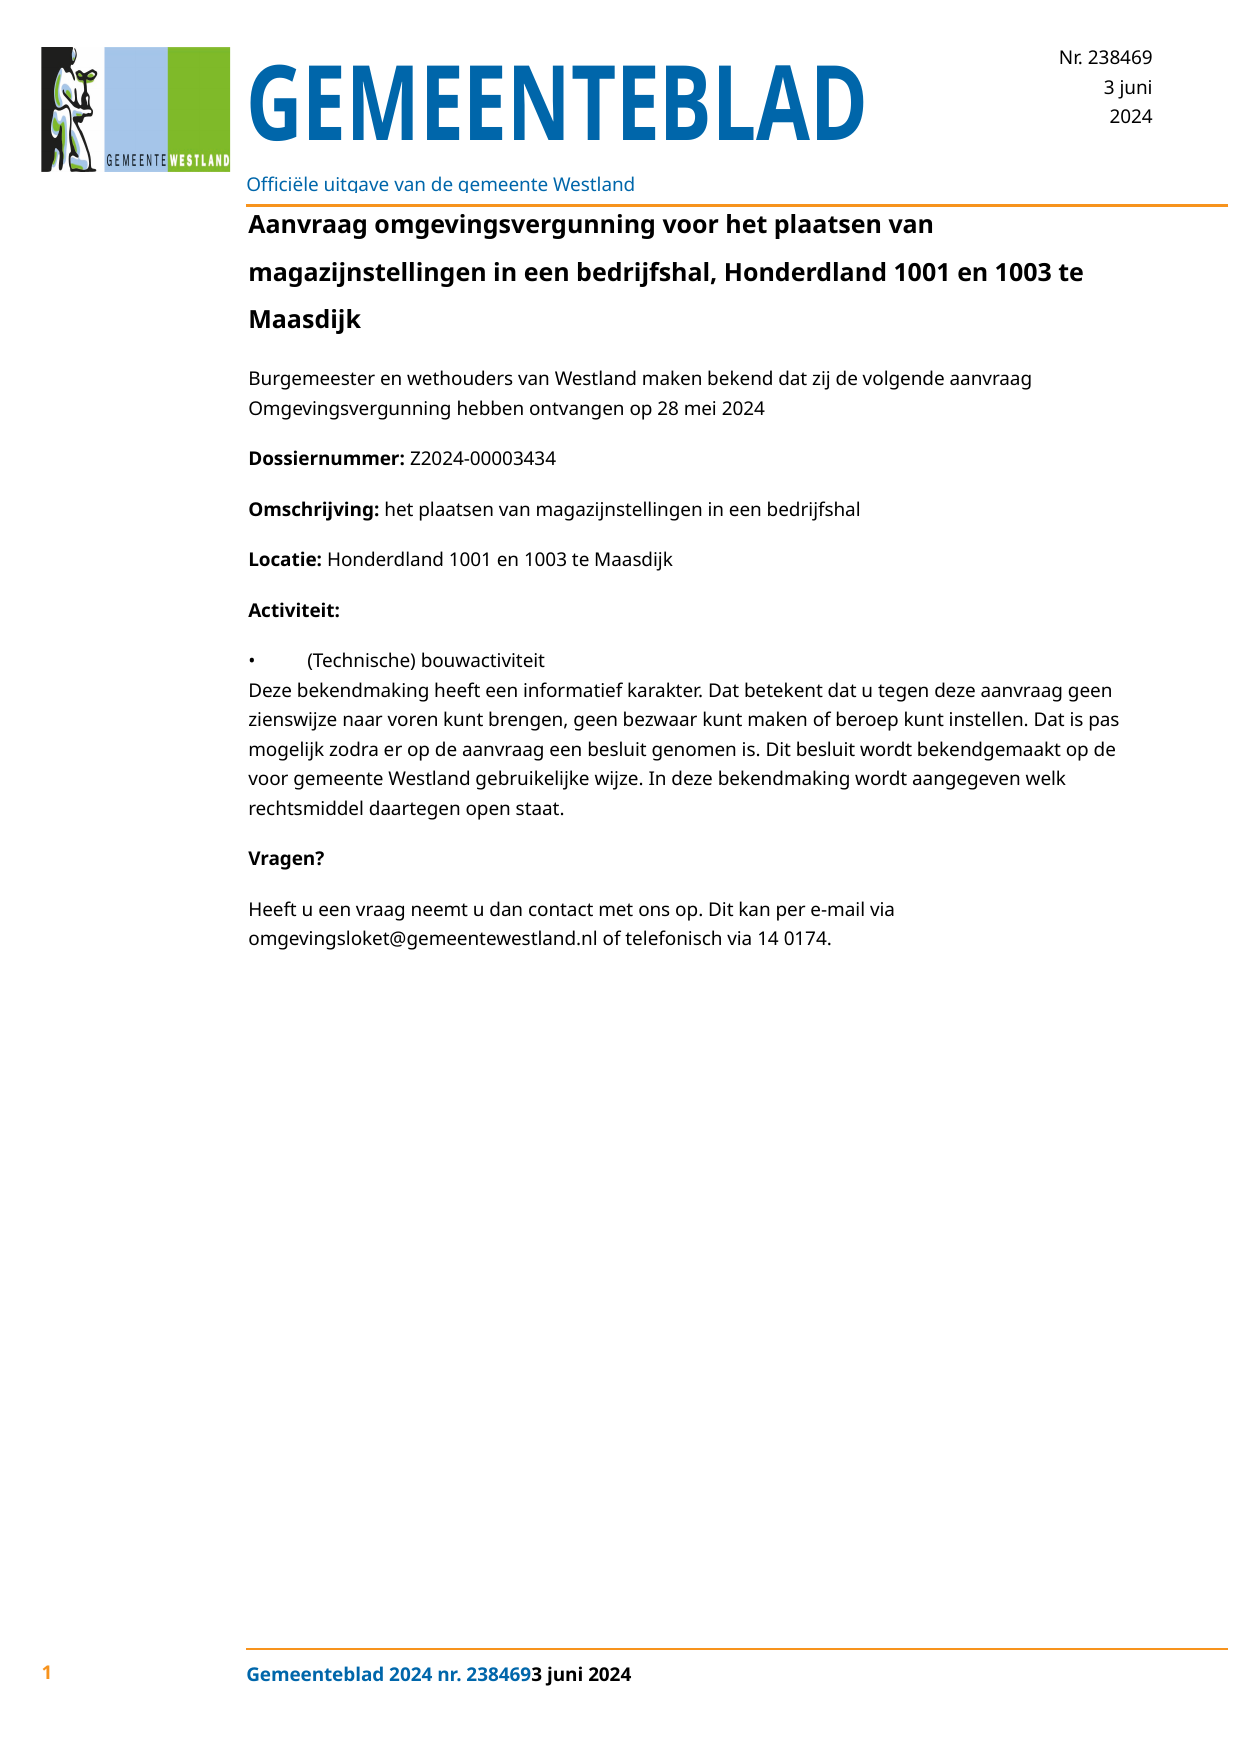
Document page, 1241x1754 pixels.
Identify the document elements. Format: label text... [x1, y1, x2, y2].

text Heeft u een vraag neemt u dan contact met ons op. Dit kan per e-mail via omgevingsloket@gemeentewestland.nl of telefonisch via 14 0174. [248, 896, 1152, 951]
text Deze bekendmaking heeft een informatief karakter. Dat betekent dat u tegen deze aanvraag geen zienswijze naar voren kunt brengen, geen bezwaar kunt maken of beroep kunt instellen. Dat is pas mogelijk zodra er op de aanvraag een besluit genomen is. Dit besluit wordt bekendgemaakt op de voor gemeente Westland gebruikelijke wijze. In deze bekendmaking wordt aangegeven welk rechtsmiddel daartegen open staat. [248, 677, 1152, 821]
text Burgemeester en wethouders van Westland maken bekend dat zij de volgende aanvraag Omgevingsvergunning hebben ontvangen op 28 mei 2024 [248, 366, 1152, 421]
list (Technische) bouwactiviteit [248, 647, 1152, 673]
text Locatie: Honderdland 1001 en 1003 te Maasdijk [248, 546, 1152, 572]
picture [41, 47, 231, 172]
text Omschrijving: het plaatsen van magazijnstellingen in een bedrijfshal [248, 496, 1152, 522]
text Aanvraag omgevingsvergunning voor het plaatsen van magazijnstellingen in een bedrijfshal, Honderdland 1001 en 1003 te Maasdijk [248, 207, 1152, 336]
text Vragen? [248, 846, 1152, 871]
text Activiteit: [248, 597, 1152, 622]
text Dossiernummer: Z2024-00003434 [248, 446, 1152, 471]
